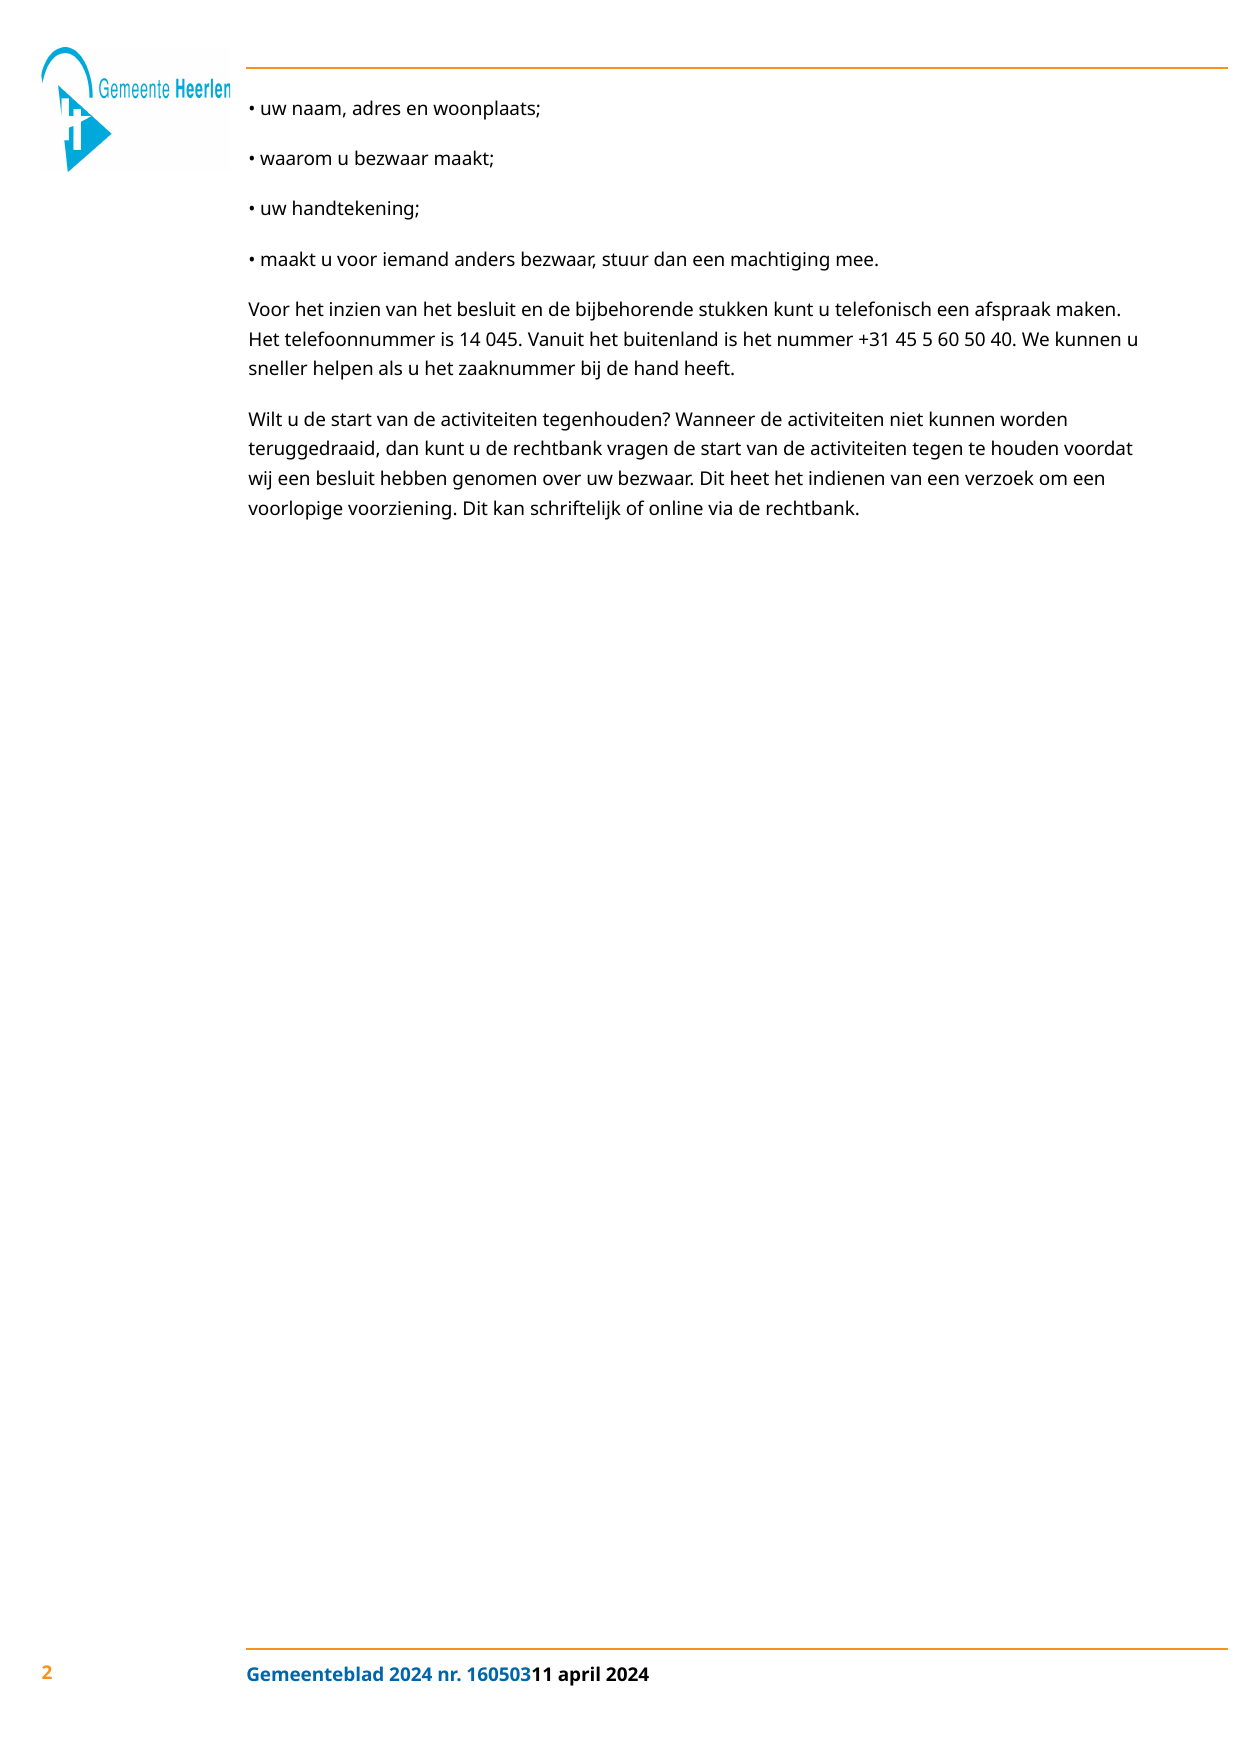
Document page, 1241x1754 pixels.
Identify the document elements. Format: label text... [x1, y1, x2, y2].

text • uw naam, adres en woonplaats; [248, 95, 1152, 121]
picture [41, 47, 231, 172]
text Wilt u de start van de activiteiten tegenhouden? Wanneer de activiteiten niet kunnen worden teruggedraaid, dan kunt u de rechtbank vragen de start van de activiteiten tegen te houden voordat wij een besluit hebben genomen over uw bezwaar. Dit heet het indienen van een verzoek om een voorlopige voorziening. Dit kan schriftelijk of online via de rechtbank. [248, 406, 1152, 521]
picture [41, 47, 59, 70]
text • uw handtekening; [248, 196, 1152, 221]
text • maakt u voor iemand anders bezwaar, stuur dan een machtiging mee. [248, 246, 1152, 272]
text Voor het inzien van het besluit en de bijbehorende stukken kunt u telefonisch een afspraak maken. Het telefoonnummer is 14 045. Vanuit het buitenland is het nummer +31 45 5 60 50 40. We kunnen u sneller helpen als u het zaaknummer bij de hand heeft. [248, 296, 1152, 381]
text • waarom u bezwaar maakt; [248, 145, 1152, 171]
